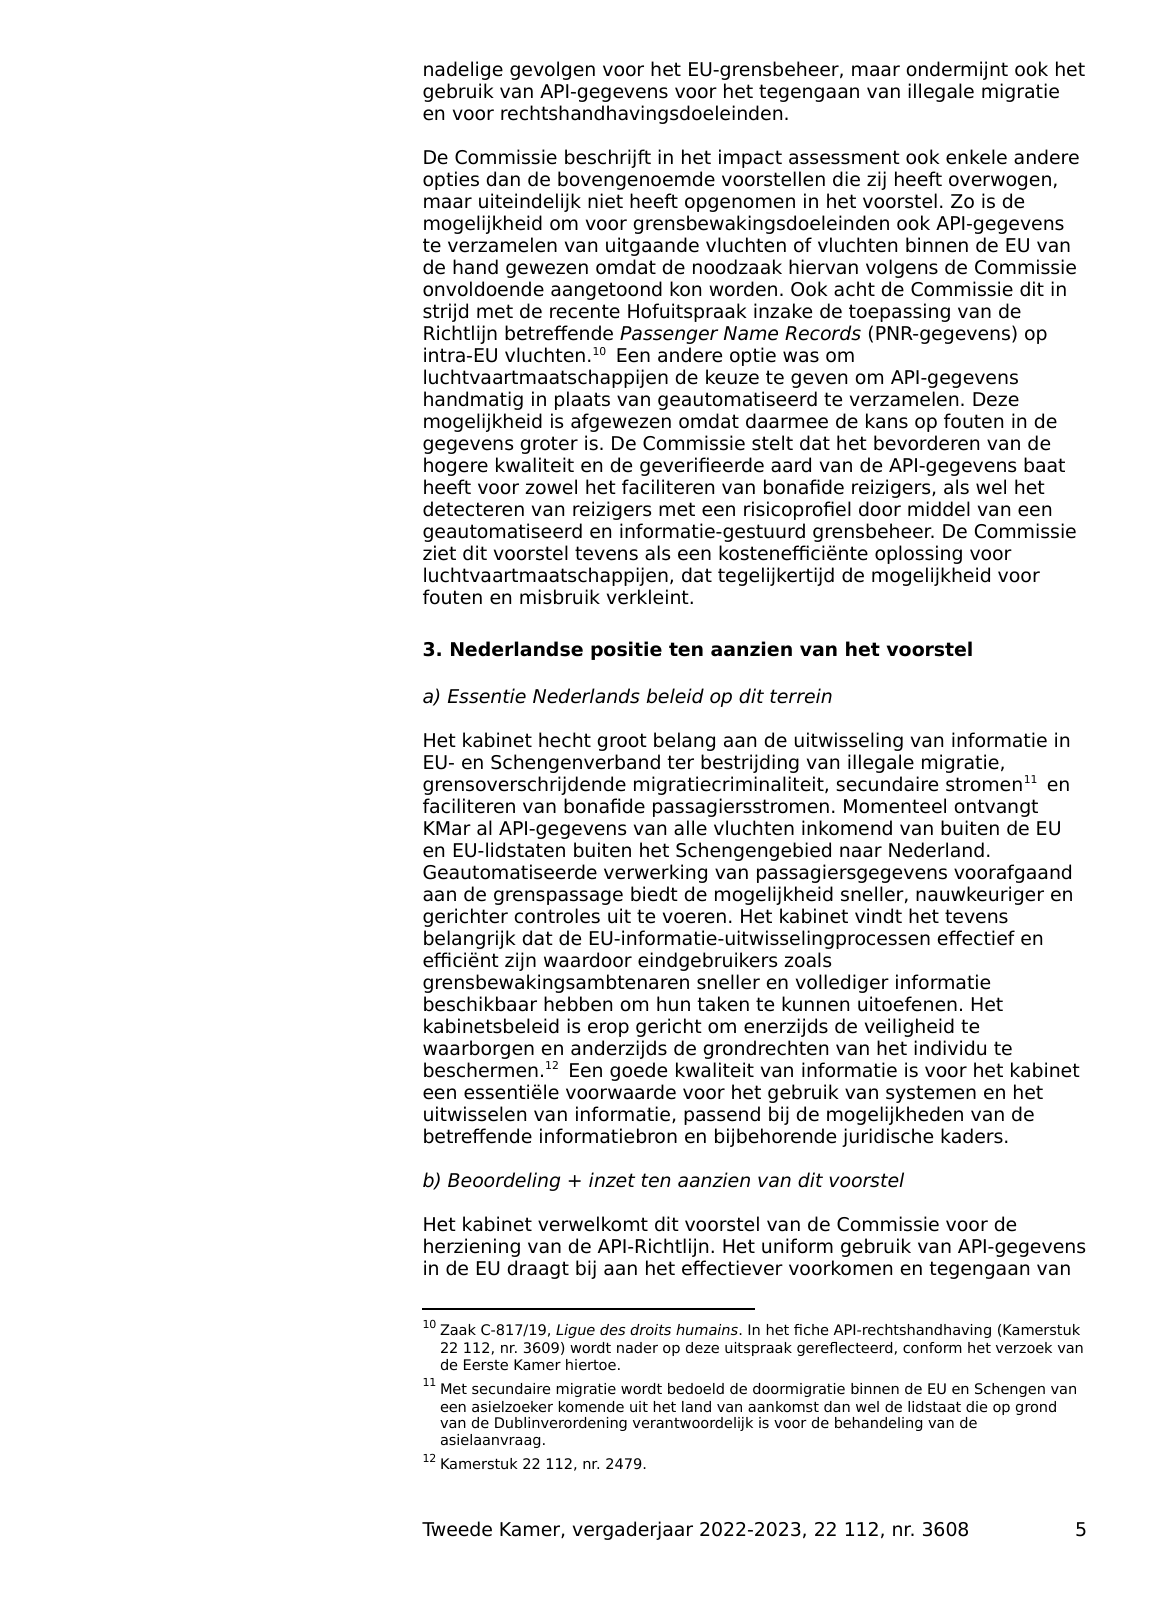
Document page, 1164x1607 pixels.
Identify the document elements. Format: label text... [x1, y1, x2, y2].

text De Commissie beschrijft in het impact assessment ook enkele andere opties dan de bovengenoemde voorstellen die zij heeft overwogen, maar uiteindelijk niet heeft opgenomen in het voorstel. Zo is de mogelijkheid om voor grensbewakingsdoeleinden ook API-gegevens te verzamelen van uitgaande vluchten of vluchten binnen de EU van de hand gewezen omdat de noodzaak hiervan volgens de Commissie onvoldoende aangetoond kon worden. Ook acht de Commissie dit in strijd met de recente Hofuitspraak inzake de toepassing van de Richtlijn betreffende Passenger Name Records (PNR-gegevens) op intra-EU vluchten. Een andere optie was om luchtvaartmaatschappijen de keuze te geven om API-gegevens handmatig in plaats van geautomatiseerd te verzamelen. Deze mogelijkheid is afgewezen omdat daarmee de kans op fouten in de gegevens groter is. De Commissie stelt dat het bevorderen van de hogere kwaliteit en de geverifieerde aard van de API-gegevens baat heeft voor zowel het faciliteren van bonafide reizigers, als wel het detecteren van reizigers met een risicoprofiel door middel van een geautomatiseerd en informatie-gestuurd grensbeheer. De Commissie ziet dit voorstel tevens als een kostenefficiënte oplossing voor luchtvaartmaatschappijen, dat tegelijkertijd de mogelijkheid voor fouten en misbruik verkleint. [422, 147, 1087, 609]
text Het kabinet hecht groot belang aan de uitwisseling van informatie in EU- en Schengenverband ter bestrijding van illegale migratie, grensoverschrijdende migratiecriminaliteit, secundaire stromen en faciliteren van bonafide passagiersstromen. Momenteel ontvangt KMar al API-gegevens van alle vluchten inkomend van buiten de EU en EU-lidstaten buiten het Schengengebied naar Nederland. Geautomatiseerde verwerking van passagiersgegevens voorafgaand aan de grenspassage biedt de mogelijkheid sneller, nauwkeuriger en gerichter controles uit te voeren. Het kabinet vindt het tevens belangrijk dat de EU-informatie-uitwisselingprocessen effectief en efficiënt zijn waardoor eindgebruikers zoals grensbewakingsambtenaren sneller en vollediger informatie beschikbaar hebben om hun taken te kunnen uitoefenen. Het kabinetsbeleid is erop gericht om enerzijds de veiligheid te waarborgen en anderzijds de grondrechten van het individu te beschermen. Een goede kwaliteit van informatie is voor het kabinet een essentiële voorwaarde voor het gebruik van systemen en het uitwisselen van informatie, passend bij de mogelijkheden van de betreffende informatiebron en bijbehorende juridische kaders. [422, 730, 1087, 1147]
text Kamerstuk 22 112, nr. 2479. [422, 1452, 1087, 1474]
text nadelige gevolgen voor het EU-grensbeheer, maar ondermijnt ook het gebruik van API-gegevens voor het tegengaan van illegale migratie en voor rechtshandhavingsdoeleinden. [422, 59, 1087, 125]
subtitle b) Beoordeling + inzet ten aanzien van dit voorstel [422, 1170, 1087, 1192]
text Met secundaire migratie wordt bedoeld de doormigratie binnen de EU en Schengen van een asielzoeker komende uit het land van aankomst dan wel de lidstaat die op grond van de Dublinverordening verantwoordelijk is voor de behandeling van de asielaanvraag. [422, 1377, 1087, 1449]
subtitle 3. Nederlandse positie ten aanzien van het voorstel [422, 639, 1087, 661]
text Het kabinet verwelkomt dit voorstel van de Commissie voor de herziening van de API-Richtlijn. Het uniform gebruik van API-gegevens in de EU draagt bij aan het effectiever voorkomen en tegengaan van [422, 1214, 1087, 1280]
text Zaak C-817/19, Ligue des droits humains. In het fiche API-rechtshandhaving (Kamerstuk 22 112, nr. 3609) wordt nader op deze uitspraak gereflecteerd, conform het verzoek van de Eerste Kamer hiertoe. [422, 1318, 1087, 1374]
subtitle a) Essentie Nederlands beleid op dit terrein [422, 686, 1087, 708]
